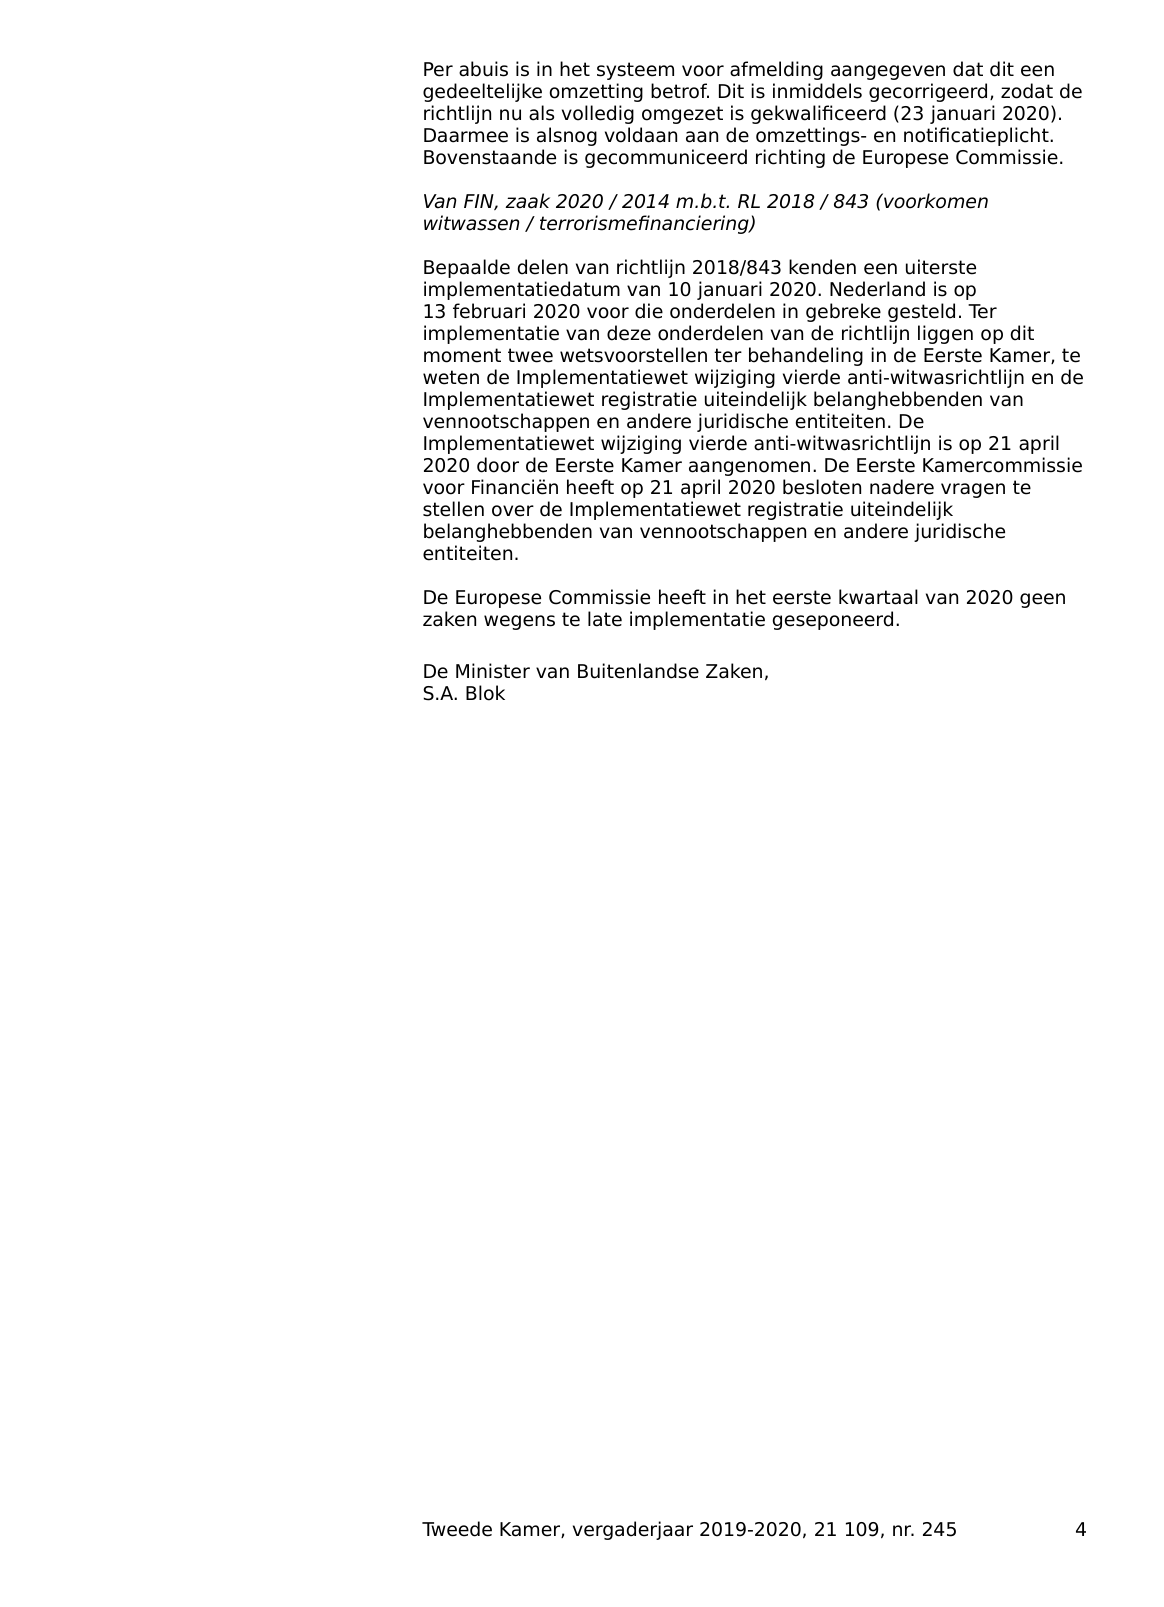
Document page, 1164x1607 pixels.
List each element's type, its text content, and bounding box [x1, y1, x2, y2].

text Bepaalde delen van richtlijn 2018/843 kenden een uiterste implementatiedatum van 10 januari 2020. Nederland is op 13 februari 2020 voor die onderdelen in gebreke gesteld. Ter implementatie van deze onderdelen van de richtlijn liggen op dit moment twee wetsvoorstellen ter behandeling in de Eerste Kamer, te weten de Implementatiewet wijziging vierde anti-witwasrichtlijn en de Implementatiewet registratie uiteindelijk belanghebbenden van vennootschappen en andere juridische entiteiten. De Implementatiewet wijziging vierde anti-witwasrichtlijn is op 21 april 2020 door de Eerste Kamer aangenomen. De Eerste Kamercommissie voor Financiën heeft op 21 april 2020 besloten nadere vragen te stellen over de Implementatiewet registratie uiteindelijk belanghebbenden van vennootschappen en andere juridische entiteiten. [422, 257, 1087, 565]
text Per abuis is in het systeem voor afmelding aangegeven dat dit een gedeeltelijke omzetting betrof. Dit is inmiddels gecorrigeerd, zodat de richtlijn nu als volledig omgezet is gekwalificeerd (23 januari 2020). Daarmee is alsnog voldaan aan de omzettings- en notificatieplicht. Bovenstaande is gecommuniceerd richting de Europese Commissie. [422, 59, 1087, 169]
text Van FIN, zaak 2020 / 2014 m.b.t. RL 2018 / 843 (voorkomen witwassen / terrorismefinanciering) [422, 191, 1087, 235]
text De Minister van Buitenlandse Zaken, S.A. Blok [422, 661, 1087, 705]
text De Europese Commissie heeft in het eerste kwartaal van 2020 geen zaken wegens te late implementatie geseponeerd. [422, 587, 1087, 631]
